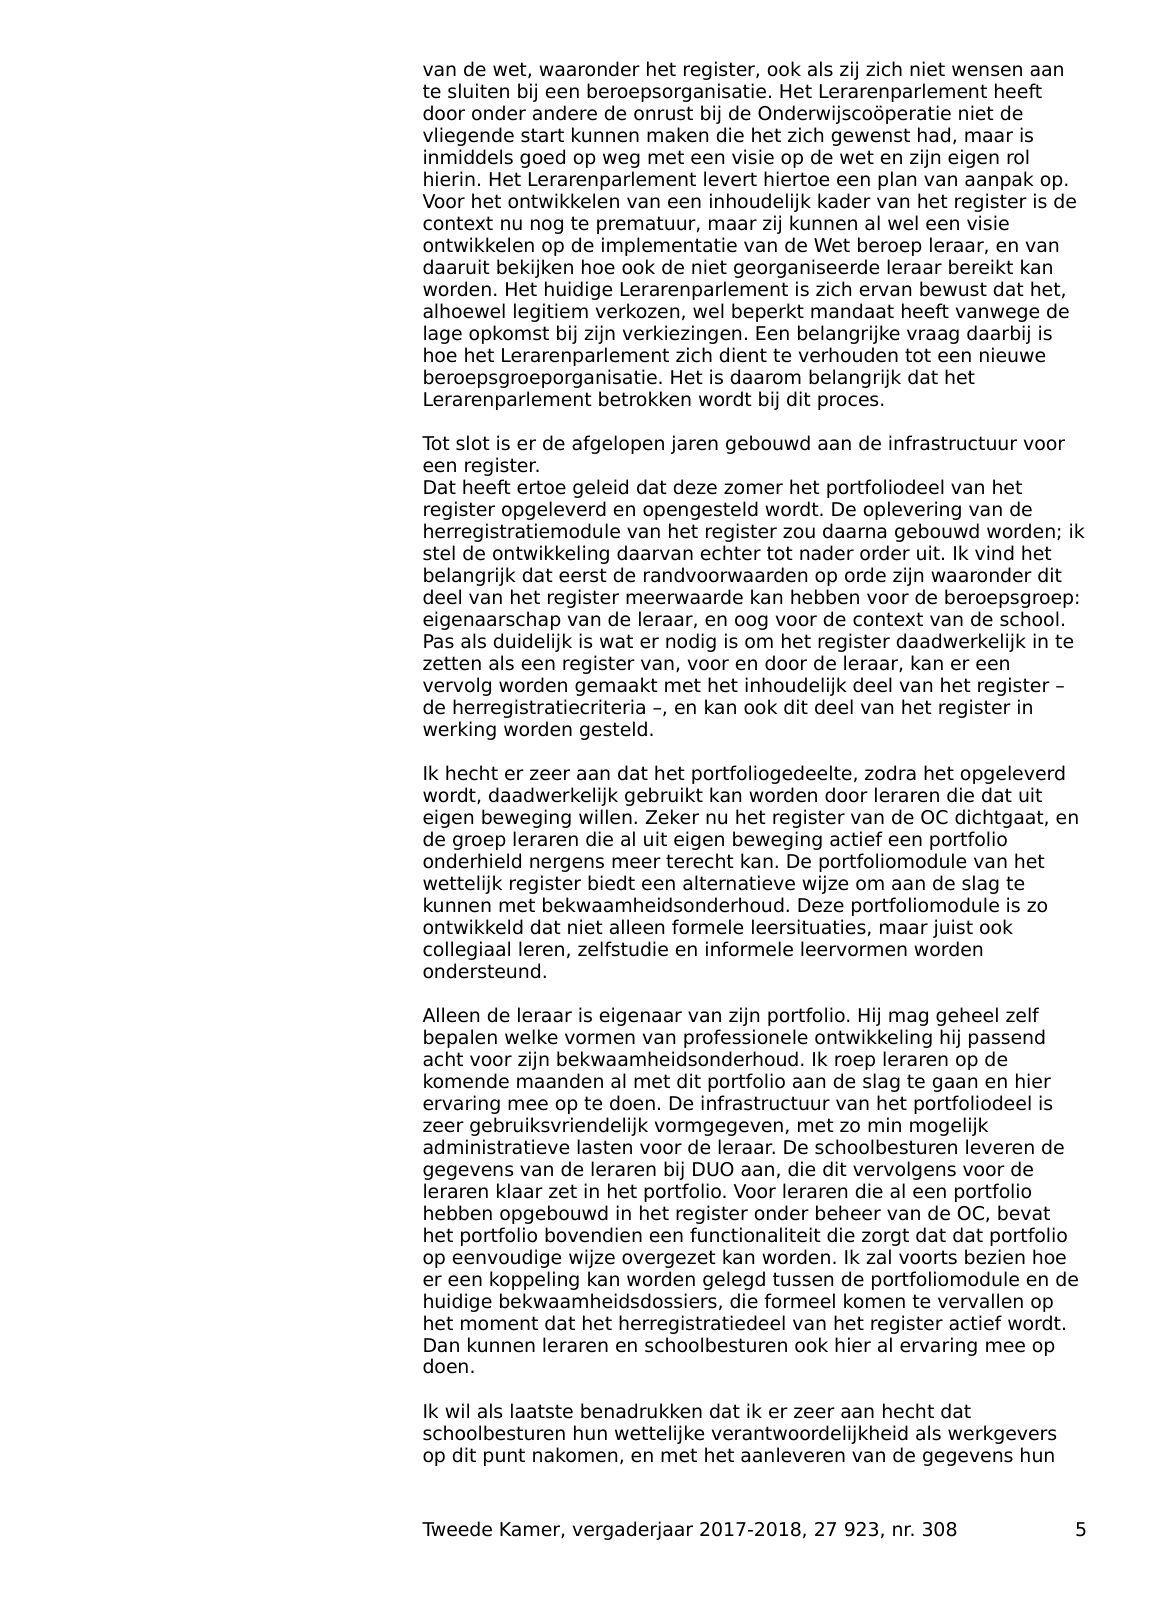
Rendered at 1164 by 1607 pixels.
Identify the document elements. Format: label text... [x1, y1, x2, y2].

text van de wet, waaronder het register, ook als zij zich niet wensen aan te sluiten bij een beroepsorganisatie. Het Lerarenparlement heeft door onder andere de onrust bij de Onderwijscoöperatie niet de vliegende start kunnen maken die het zich gewenst had, maar is inmiddels goed op weg met een visie op de wet en zijn eigen rol hierin. Het Lerarenparlement levert hiertoe een plan van aanpak op. Voor het ontwikkelen van een inhoudelijk kader van het register is de context nu nog te prematuur, maar zij kunnen al wel een visie ontwikkelen op de implementatie van de Wet beroep leraar, en van daaruit bekijken hoe ook de niet georganiseerde leraar bereikt kan worden. Het huidige Lerarenparlement is zich ervan bewust dat het, alhoewel legitiem verkozen, wel beperkt mandaat heeft vanwege de lage opkomst bij zijn verkiezingen. Een belangrijke vraag daarbij is hoe het Lerarenparlement zich dient te verhouden tot een nieuwe beroepsgroeporganisatie. Het is daarom belangrijk dat het Lerarenparlement betrokken wordt bij dit proces. [422, 59, 1087, 411]
text Tot slot is er de afgelopen jaren gebouwd aan de infrastructuur voor een register. [422, 433, 1087, 477]
text Alleen de leraar is eigenaar van zijn portfolio. Hij mag geheel zelf bepalen welke vormen van professionele ontwikkeling hij passend acht voor zijn bekwaamheidsonderhoud. Ik roep leraren op de komende maanden al met dit portfolio aan de slag te gaan en hier ervaring mee op te doen. De infrastructuur van het portfoliodeel is zeer gebruiksvriendelijk vormgegeven, met zo min mogelijk administratieve lasten voor de leraar. De schoolbesturen leveren de gegevens van de leraren bij DUO aan, die dit vervolgens voor de leraren klaar zet in het portfolio. Voor leraren die al een portfolio hebben opgebouwd in het register onder beheer van de OC, bevat het portfolio bovendien een functionaliteit die zorgt dat dat portfolio op eenvoudige wijze overgezet kan worden. Ik zal voorts bezien hoe er een koppeling kan worden gelegd tussen de portfoliomodule en de huidige bekwaamheidsdossiers, die formeel komen te vervallen op het moment dat het herregistratiedeel van het register actief wordt. Dan kunnen leraren en schoolbesturen ook hier al ervaring mee op doen. [422, 1005, 1087, 1378]
text Ik wil als laatste benadrukken dat ik er zeer aan hecht dat schoolbesturen hun wettelijke verantwoordelijkheid als werkgevers op dit punt nakomen, en met het aanleveren van de gegevens hun [422, 1401, 1087, 1467]
text Dat heeft ertoe geleid dat deze zomer het portfoliodeel van het register opgeleverd en opengesteld wordt. De oplevering van de herregistratiemodule van het register zou daarna gebouwd worden; ik stel de ontwikkeling daarvan echter tot nader order uit. Ik vind het belangrijk dat eerst de randvoorwaarden op orde zijn waaronder dit deel van het register meerwaarde kan hebben voor de beroepsgroep: eigenaarschap van de leraar, en oog voor de context van de school. Pas als duidelijk is wat er nodig is om het register daadwerkelijk in te zetten als een register van, voor en door de leraar, kan er een vervolg worden gemaakt met het inhoudelijk deel van het register – de herregistratiecriteria –, en kan ook dit deel van het register in werking worden gesteld. [422, 477, 1087, 741]
text Ik hecht er zeer aan dat het portfoliogedeelte, zodra het opgeleverd wordt, daadwerkelijk gebruikt kan worden door leraren die dat uit eigen beweging willen. Zeker nu het register van de OC dichtgaat, en de groep leraren die al uit eigen beweging actief een portfolio onderhield nergens meer terecht kan. De portfoliomodule van het wettelijk register biedt een alternatieve wijze om aan de slag te kunnen met bekwaamheidsonderhoud. Deze portfoliomodule is zo ontwikkeld dat niet alleen formele leersituaties, maar juist ook collegiaal leren, zelfstudie en informele leervormen worden ondersteund. [422, 763, 1087, 983]
